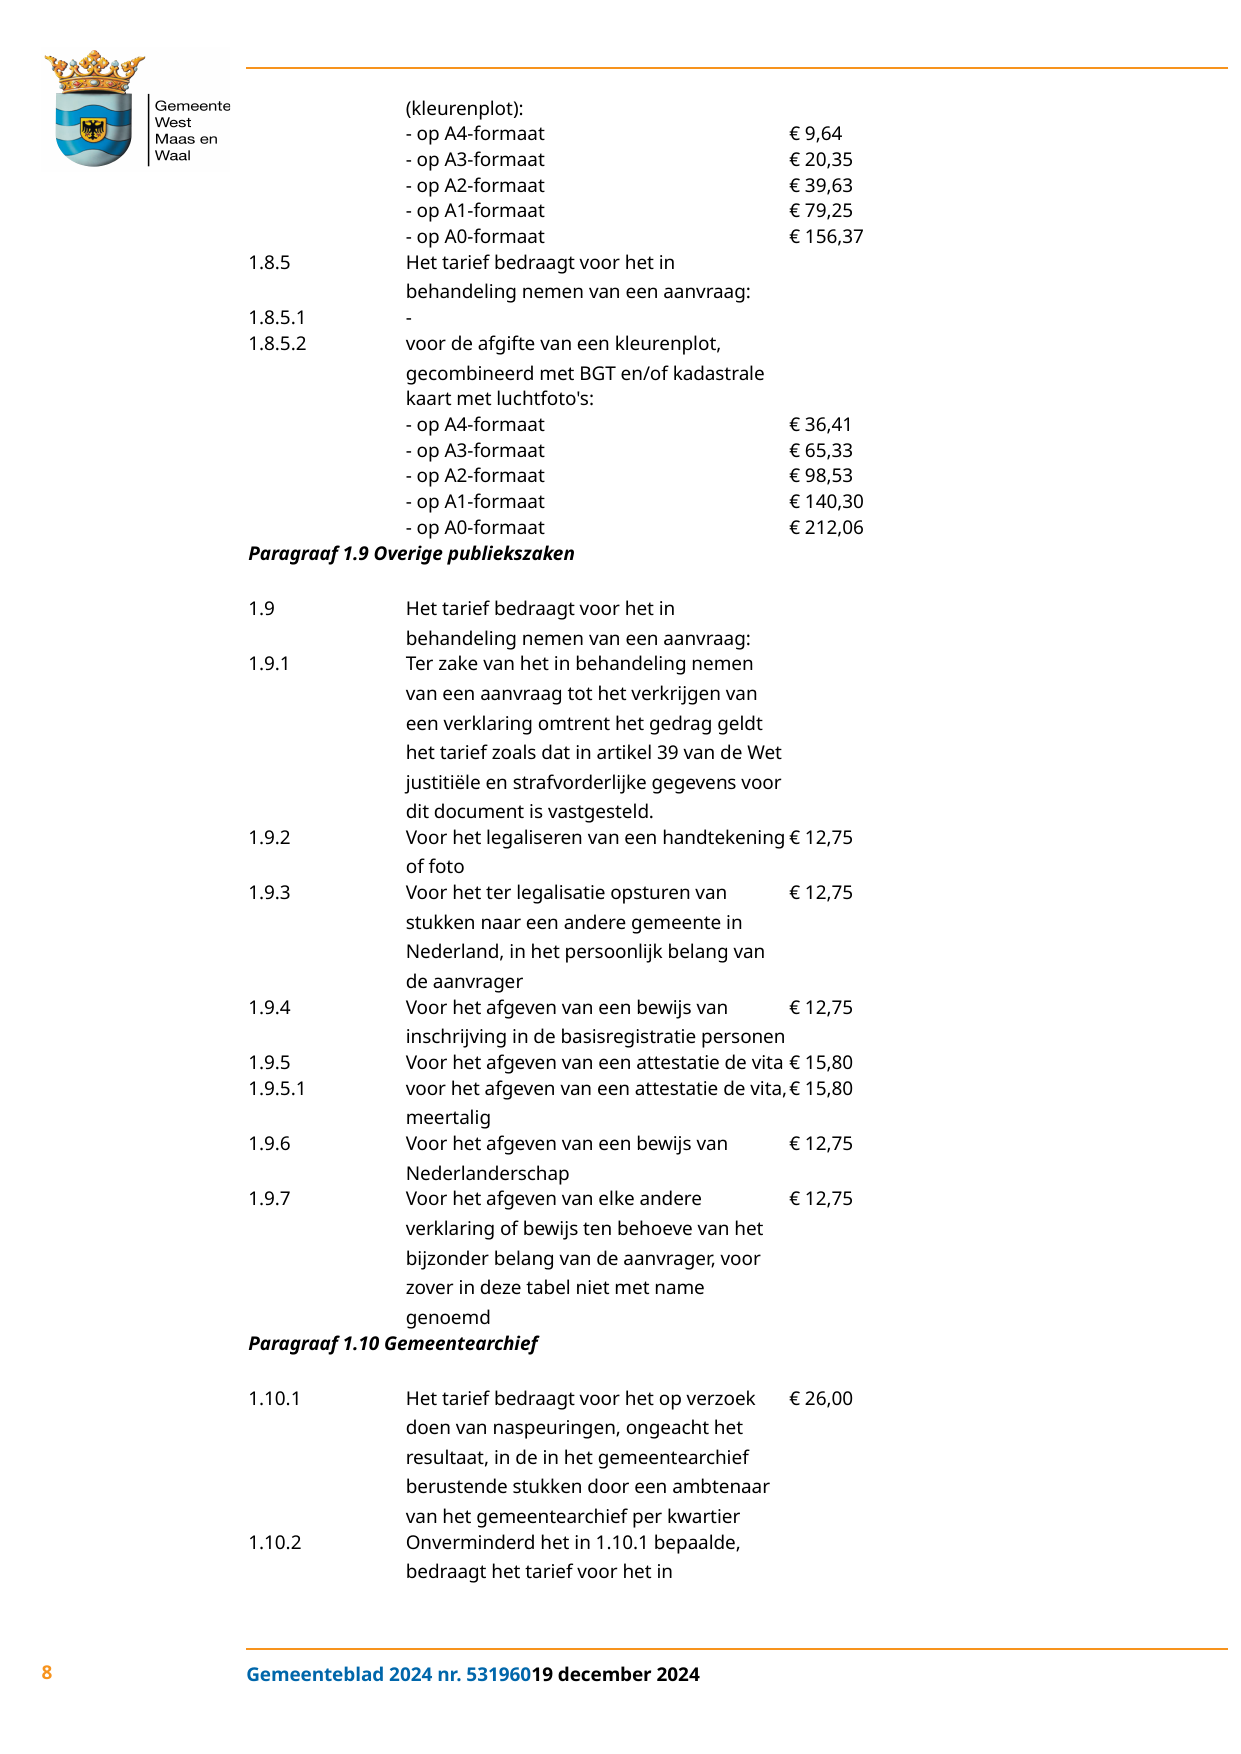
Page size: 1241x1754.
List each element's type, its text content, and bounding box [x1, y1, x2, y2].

table_cell - op A4-formaat [406, 411, 789, 437]
table_cell 1.9.1 [248, 651, 406, 824]
table_cell [789, 249, 1031, 304]
table_cell 1.9.5.1 [248, 1075, 406, 1130]
table_cell [248, 514, 406, 540]
table_cell - [406, 305, 789, 330]
table_cell [789, 540, 1031, 595]
table_cell Voor het legaliseren van een handtekening of foto [406, 824, 789, 879]
table_cell Voor het ter legalisatie opsturen van stukken naar een andere gemeente in Nederland, in het persoonlijk belang van de aanvrager [406, 880, 789, 994]
table_cell - op A0-formaat [406, 514, 789, 540]
table_cell € 65,33 [789, 437, 1031, 463]
table_cell 1.9.4 [248, 994, 406, 1049]
table_cell 1.8.5 [248, 249, 406, 304]
table_cell [248, 146, 406, 172]
table_cell voor de afgifte van een kleurenplot, gecombineerd met BGT en/of kadastrale [406, 330, 789, 386]
table_cell Paragraaf 1.10 Gemeentearchief [248, 1330, 789, 1385]
table_cell € 12,75 [789, 880, 1031, 994]
table_cell € 212,06 [789, 514, 1031, 540]
table_cell € 26,00 [789, 1385, 1031, 1529]
table_cell [789, 95, 1031, 121]
table_cell 1.8.5.1 [248, 305, 406, 330]
table_cell - op A2-formaat [406, 463, 789, 488]
table_cell kaart met luchtfoto's: [406, 386, 789, 411]
table_cell 1.9.5 [248, 1049, 406, 1075]
table_cell € 36,41 [789, 411, 1031, 437]
table_cell [248, 386, 406, 411]
table_cell [248, 437, 406, 463]
table_cell Voor het afgeven van elke andere verklaring of bewijs ten behoeve van het bijzonder belang van de aanvrager, voor zover in deze tabel niet met name genoemd [406, 1186, 789, 1330]
table_cell 1.8.5.2 [248, 330, 406, 386]
table_cell - op A3-formaat [406, 146, 789, 172]
table_cell - op A1-formaat [406, 489, 789, 514]
table_cell voor het afgeven van een attestatie de vita, meertalig [406, 1075, 789, 1130]
table_cell [248, 198, 406, 223]
table_cell [789, 330, 1031, 386]
table_cell € 15,80 [789, 1075, 1031, 1130]
table_cell Paragraaf 1.9 Overige publiekszaken [248, 540, 789, 595]
table_cell 1.9.6 [248, 1130, 406, 1186]
table_cell - op A4-formaat [406, 121, 789, 146]
table_cell 1.9.7 [248, 1186, 406, 1330]
table_cell 1.9 [248, 595, 406, 651]
table_cell [248, 121, 406, 146]
table_cell Het tarief bedraagt voor het op verzoek doen van naspeuringen, ongeacht het resultaat, in de in het gemeentearchief berustende stukken door een ambtenaar van het gemeentearchief per kwartier [406, 1385, 789, 1529]
table_cell Voor het afgeven van een bewijs van inschrijving in de basisregistratie personen [406, 994, 789, 1049]
table_cell € 140,30 [789, 489, 1031, 514]
table_cell € 156,37 [789, 224, 1031, 249]
table_cell [248, 411, 406, 437]
table_cell - op A2-formaat [406, 172, 789, 198]
table_cell € 39,63 [789, 172, 1031, 198]
table_cell [789, 1330, 1031, 1385]
table_cell € 12,75 [789, 1130, 1031, 1186]
table_cell [248, 172, 406, 198]
table_cell € 15,80 [789, 1049, 1031, 1075]
table_cell [789, 595, 1031, 651]
table_cell - op A3-formaat [406, 437, 789, 463]
table_cell € 12,75 [789, 1186, 1031, 1330]
table_cell € 98,53 [789, 463, 1031, 488]
table_cell 1.9.2 [248, 824, 406, 879]
table_cell - op A0-formaat [406, 224, 789, 249]
table_cell (kleurenplot): [406, 95, 789, 121]
table_cell Het tarief bedraagt voor het in behandeling nemen van een aanvraag: [406, 249, 789, 304]
table_cell 1.10.1 [248, 1385, 406, 1529]
table_cell [789, 386, 1031, 411]
table_cell € 79,25 [789, 198, 1031, 223]
table_cell [248, 463, 406, 488]
table_cell [248, 95, 406, 121]
table_cell € 9,64 [789, 121, 1031, 146]
table_cell [789, 305, 1031, 330]
picture [41, 47, 231, 172]
table_cell - op A1-formaat [406, 198, 789, 223]
table_cell [248, 489, 406, 514]
table_cell 1.10.2 [248, 1529, 406, 1584]
table_cell € 12,75 [789, 994, 1031, 1049]
table_cell Het tarief bedraagt voor het in behandeling nemen van een aanvraag: [406, 595, 789, 651]
table_cell Onverminderd het in 1.10.1 bepaalde, bedraagt het tarief voor het in [406, 1529, 789, 1584]
table_cell Voor het afgeven van een attestatie de vita [406, 1049, 789, 1075]
table_cell € 20,35 [789, 146, 1031, 172]
table_cell € 12,75 [789, 824, 1031, 879]
table_cell 1.9.3 [248, 880, 406, 994]
table_cell [789, 651, 1031, 824]
table_cell [789, 1529, 1031, 1584]
table_cell Ter zake van het in behandeling nemen van een aanvraag tot het verkrijgen van een verklaring omtrent het gedrag geldt het tarief zoals dat in artikel 39 van de Wet justitiële en strafvorderlijke gegevens voor dit document is vastgesteld. [406, 651, 789, 824]
table_cell Voor het afgeven van een bewijs van Nederlanderschap [406, 1130, 789, 1186]
table_cell [248, 224, 406, 249]
